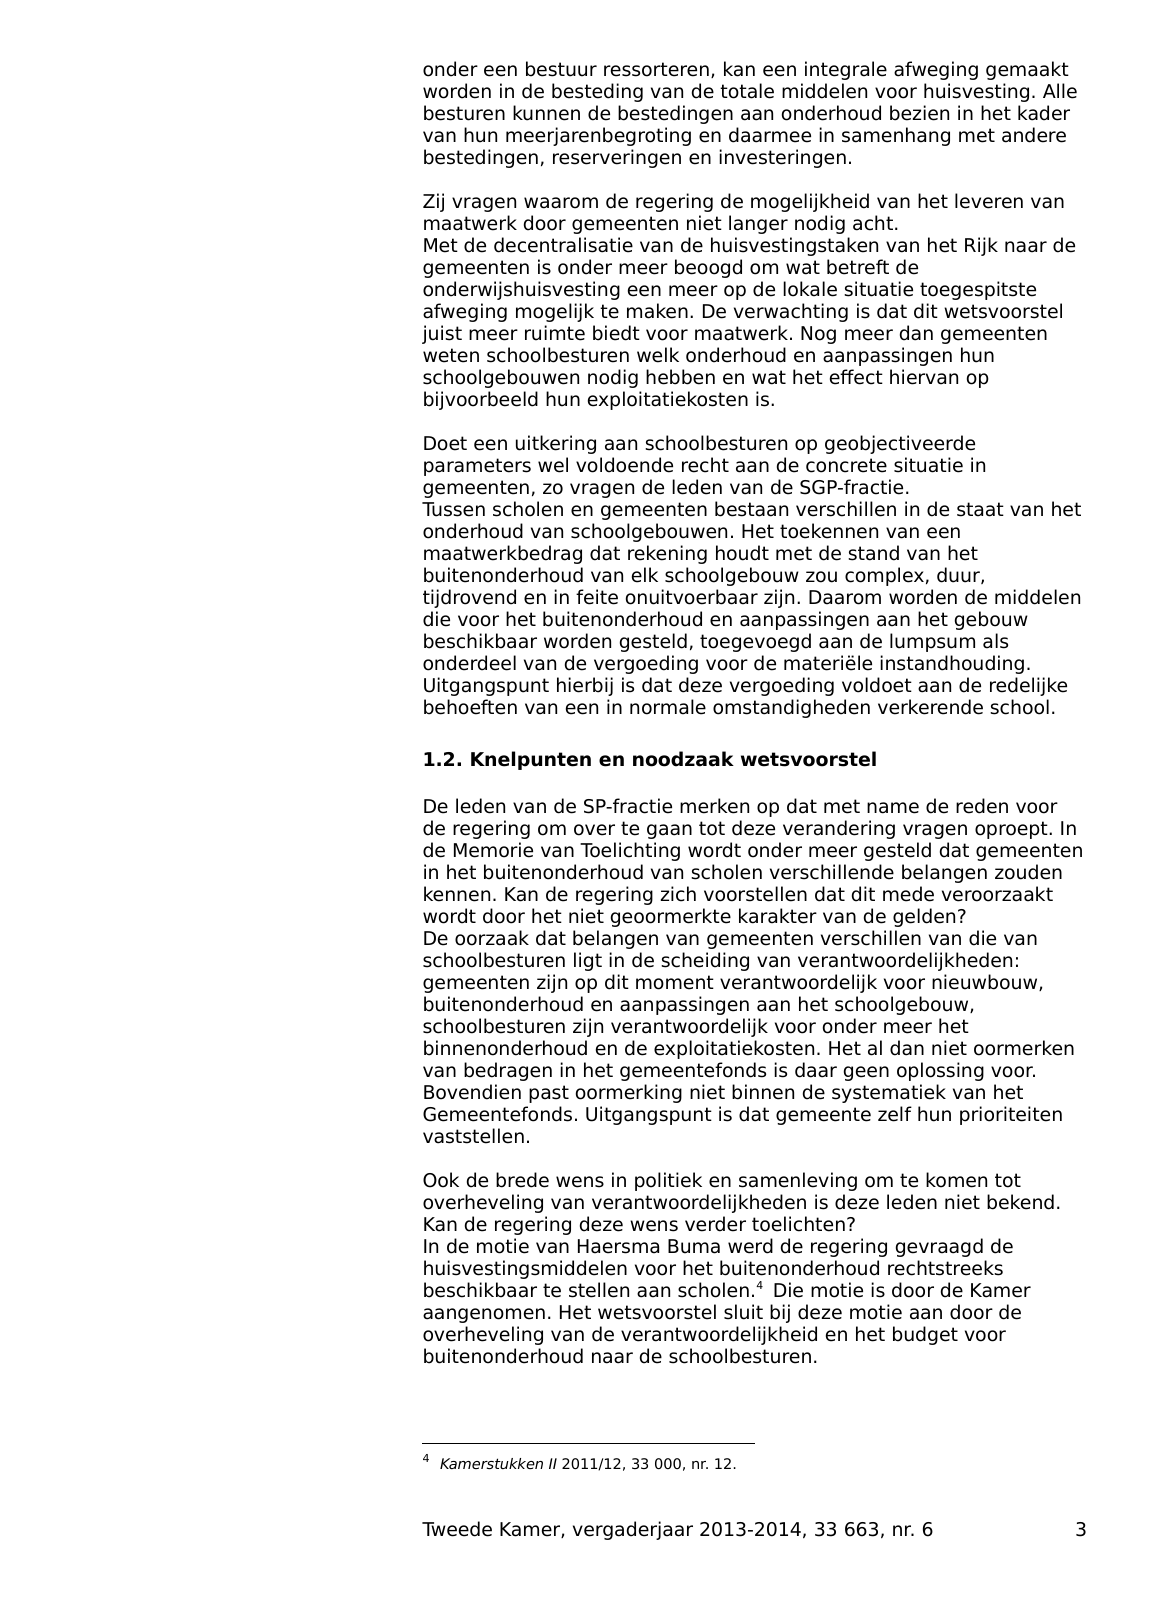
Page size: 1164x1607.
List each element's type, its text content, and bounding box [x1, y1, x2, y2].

text De leden van de SP-fractie merken op dat met name de reden voor de regering om over te gaan tot deze verandering vragen oproept. In de Memorie van Toelichting wordt onder meer gesteld dat gemeenten in het buitenonderhoud van scholen verschillende belangen zouden kennen. Kan de regering zich voorstellen dat dit mede veroorzaakt wordt door het niet geoormerkte karakter van de gelden? [422, 796, 1087, 928]
text Met de decentralisatie van de huisvestingstaken van het Rijk naar de gemeenten is onder meer beoogd om wat betreft de onderwijshuisvesting een meer op de lokale situatie toegespitste afweging mogelijk te maken. De verwachting is dat dit wetsvoorstel juist meer ruimte biedt voor maatwerk. Nog meer dan gemeenten weten schoolbesturen welk onderhoud en aanpassingen hun schoolgebouwen nodig hebben en wat het effect hiervan op bijvoorbeeld hun exploitatiekosten is. [422, 235, 1087, 411]
text Tussen scholen en gemeenten bestaan verschillen in de staat van het onderhoud van schoolgebouwen. Het toekennen van een maatwerkbedrag dat rekening houdt met de stand van het buitenonderhoud van elk schoolgebouw zou complex, duur, tijdrovend en in feite onuitvoerbaar zijn. Daarom worden de middelen die voor het buitenonderhoud en aanpassingen aan het gebouw beschikbaar worden gesteld, toegevoegd aan de lumpsum als onderdeel van de vergoeding voor de materiële instandhouding. Uitgangspunt hierbij is dat deze vergoeding voldoet aan de redelijke behoeften van een in normale omstandigheden verkerende school. [422, 499, 1087, 719]
text De oorzaak dat belangen van gemeenten verschillen van die van schoolbesturen ligt in de scheiding van verantwoordelijkheden: gemeenten zijn op dit moment verantwoordelijk voor nieuwbouw, buitenonderhoud en aanpassingen aan het schoolgebouw, schoolbesturen zijn verantwoordelijk voor onder meer het binnenonderhoud en de exploitatiekosten. Het al dan niet oormerken van bedragen in het gemeentefonds is daar geen oplossing voor. Bovendien past oormerking niet binnen de systematiek van het Gemeentefonds. Uitgangspunt is dat gemeente zelf hun prioriteiten vaststellen. [422, 928, 1087, 1147]
text Zij vragen waarom de regering de mogelijkheid van het leveren van maatwerk door gemeenten niet langer nodig acht. [422, 191, 1087, 235]
subtitle 1.2. Knelpunten en noodzaak wetsvoorstel [422, 749, 1087, 771]
text Kamerstukken II 2011/12, 33 000, nr. 12. [422, 1452, 1087, 1474]
text Ook de brede wens in politiek en samenleving om te komen tot overheveling van verantwoordelijkheden is deze leden niet bekend. Kan de regering deze wens verder toelichten? [422, 1170, 1087, 1236]
text Doet een uitkering aan schoolbesturen op geobjectiveerde parameters wel voldoende recht aan de concrete situatie in gemeenten, zo vragen de leden van de SGP-fractie. [422, 433, 1087, 499]
text In de motie van Haersma Buma werd de regering gevraagd de huisvestingsmiddelen voor het buitenonderhoud rechtstreeks beschikbaar te stellen aan scholen. Die motie is door de Kamer aangenomen. Het wetsvoorstel sluit bij deze motie aan door de overheveling van de verantwoordelijkheid en het budget voor buitenonderhoud naar de schoolbesturen. [422, 1236, 1087, 1367]
text onder een bestuur ressorteren, kan een integrale afweging gemaakt worden in de besteding van de totale middelen voor huisvesting. Alle besturen kunnen de bestedingen aan onderhoud bezien in het kader van hun meerjarenbegroting en daarmee in samenhang met andere bestedingen, reserveringen en investeringen. [422, 59, 1087, 169]
